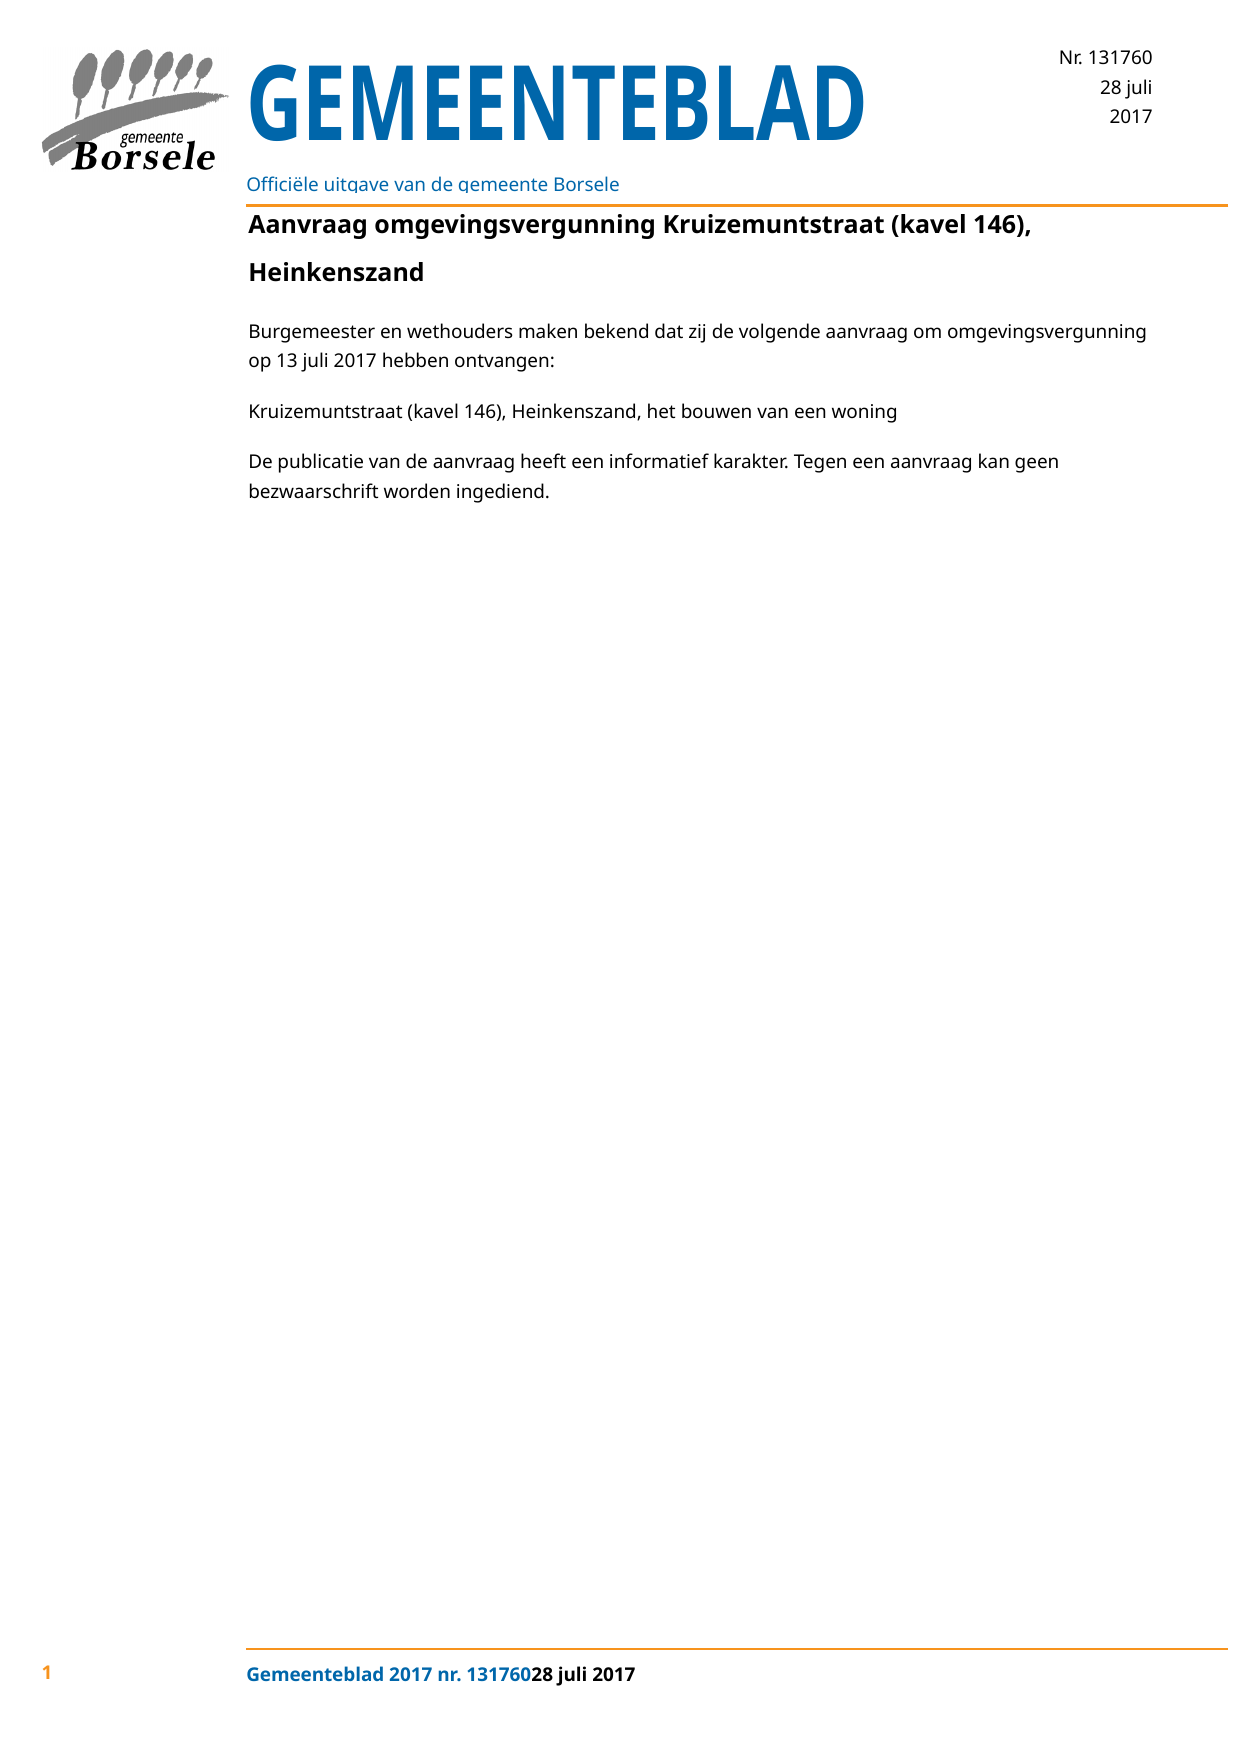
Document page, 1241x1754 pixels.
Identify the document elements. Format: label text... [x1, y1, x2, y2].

picture [41, 47, 231, 172]
text De publicatie van de aanvraag heeft een informatief karakter. Tegen een aanvraag kan geen bezwaarschrift worden ingediend. [248, 448, 1152, 504]
text Kruizemuntstraat (kavel 146), Heinkenszand, het bouwen van een woning [248, 398, 1152, 424]
text Burgemeester en wethouders maken bekend dat zij de volgende aanvraag om omgevingsvergunning op 13 juli 2017 hebben ontvangen: [248, 318, 1152, 373]
text Aanvraag omgevingsvergunning Kruizemuntstraat (kavel 146), Heinkenszand [248, 207, 1152, 288]
